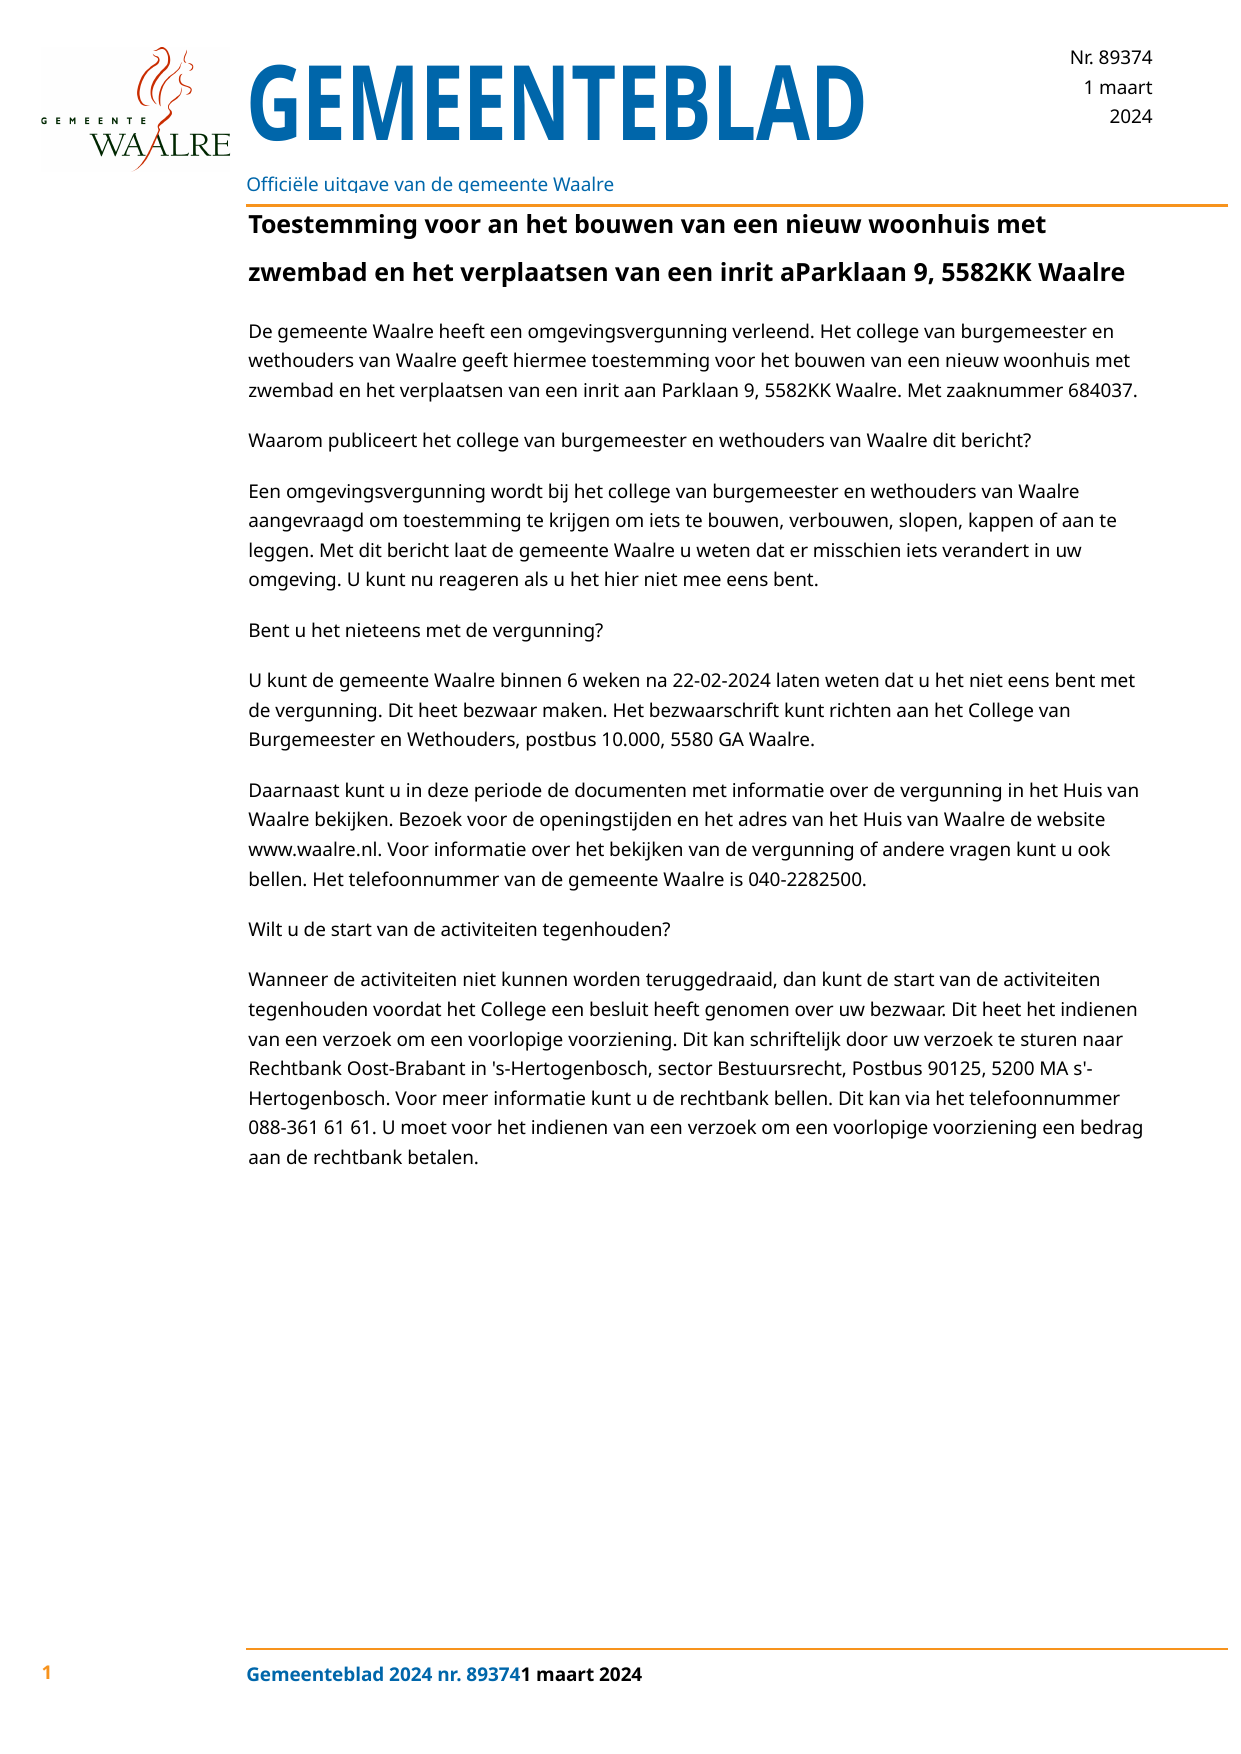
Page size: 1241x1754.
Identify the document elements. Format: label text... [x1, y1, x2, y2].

text Een omgevingsvergunning wordt bij het college van burgemeester en wethouders van Waalre aangevraagd om toestemming te krijgen om iets te bouwen, verbouwen, slopen, kappen of aan te leggen. Met dit bericht laat de gemeente Waalre u weten dat er misschien iets verandert in uw omgeving. U kunt nu reageren als u het hier niet mee eens bent. [248, 478, 1152, 592]
text Toestemming voor an het bouwen van een nieuw woonhuis met zwembad en het verplaatsen van een inrit aParklaan 9, 5582KK Waalre [248, 207, 1152, 288]
text De gemeente Waalre heeft een omgevingsvergunning verleend. Het college van burgemeester en wethouders van Waalre geeft hiermee toestemming voor het bouwen van een nieuw woonhuis met zwembad en het verplaatsen van een inrit aan Parklaan 9, 5582KK Waalre. Met zaaknummer 684037. [248, 318, 1152, 403]
picture [41, 47, 231, 172]
text Waarom publiceert het college van burgemeester en wethouders van Waalre dit bericht? [248, 427, 1152, 453]
text U kunt de gemeente Waalre binnen 6 weken na 22-02-2024 laten weten dat u het niet eens bent met de vergunning. Dit heet bezwaar maken. Het bezwaarschrift kunt richten aan het College van Burgemeester en Wethouders, postbus 10.000, 5580 GA Waalre. [248, 667, 1152, 752]
text Wilt u de start van de activiteiten tegenhouden? [248, 916, 1152, 942]
text Daarnaast kunt u in deze periode de documenten met informatie over de vergunning in het Huis van Waalre bekijken. Bezoek voor de openingstijden en het adres van het Huis van Waalre de website www.waalre.nl. Voor informatie over het bekijken van de vergunning of andere vragen kunt u ook bellen. Het telefoonnummer van de gemeente Waalre is 040-2282500. [248, 777, 1152, 892]
text Wanneer de activiteiten niet kunnen worden teruggedraaid, dan kunt de start van de activiteiten tegenhouden voordat het College een besluit heeft genomen over uw bezwaar. Dit heet het indienen van een verzoek om een voorlopige voorziening. Dit kan schriftelijk door uw verzoek te sturen naar Rechtbank Oost-Brabant in 's-Hertogenbosch, sector Bestuursrecht, Postbus 90125, 5200 MA s'-Hertogenbosch. Voor meer informatie kunt u de rechtbank bellen. Dit kan via het telefoonnummer 088-361 61 61. U moet voor het indienen van een verzoek om een voorlopige voorziening een bedrag aan de rechtbank betalen. [248, 967, 1152, 1170]
text Bent u het nieteens met de vergunning? [248, 617, 1152, 643]
